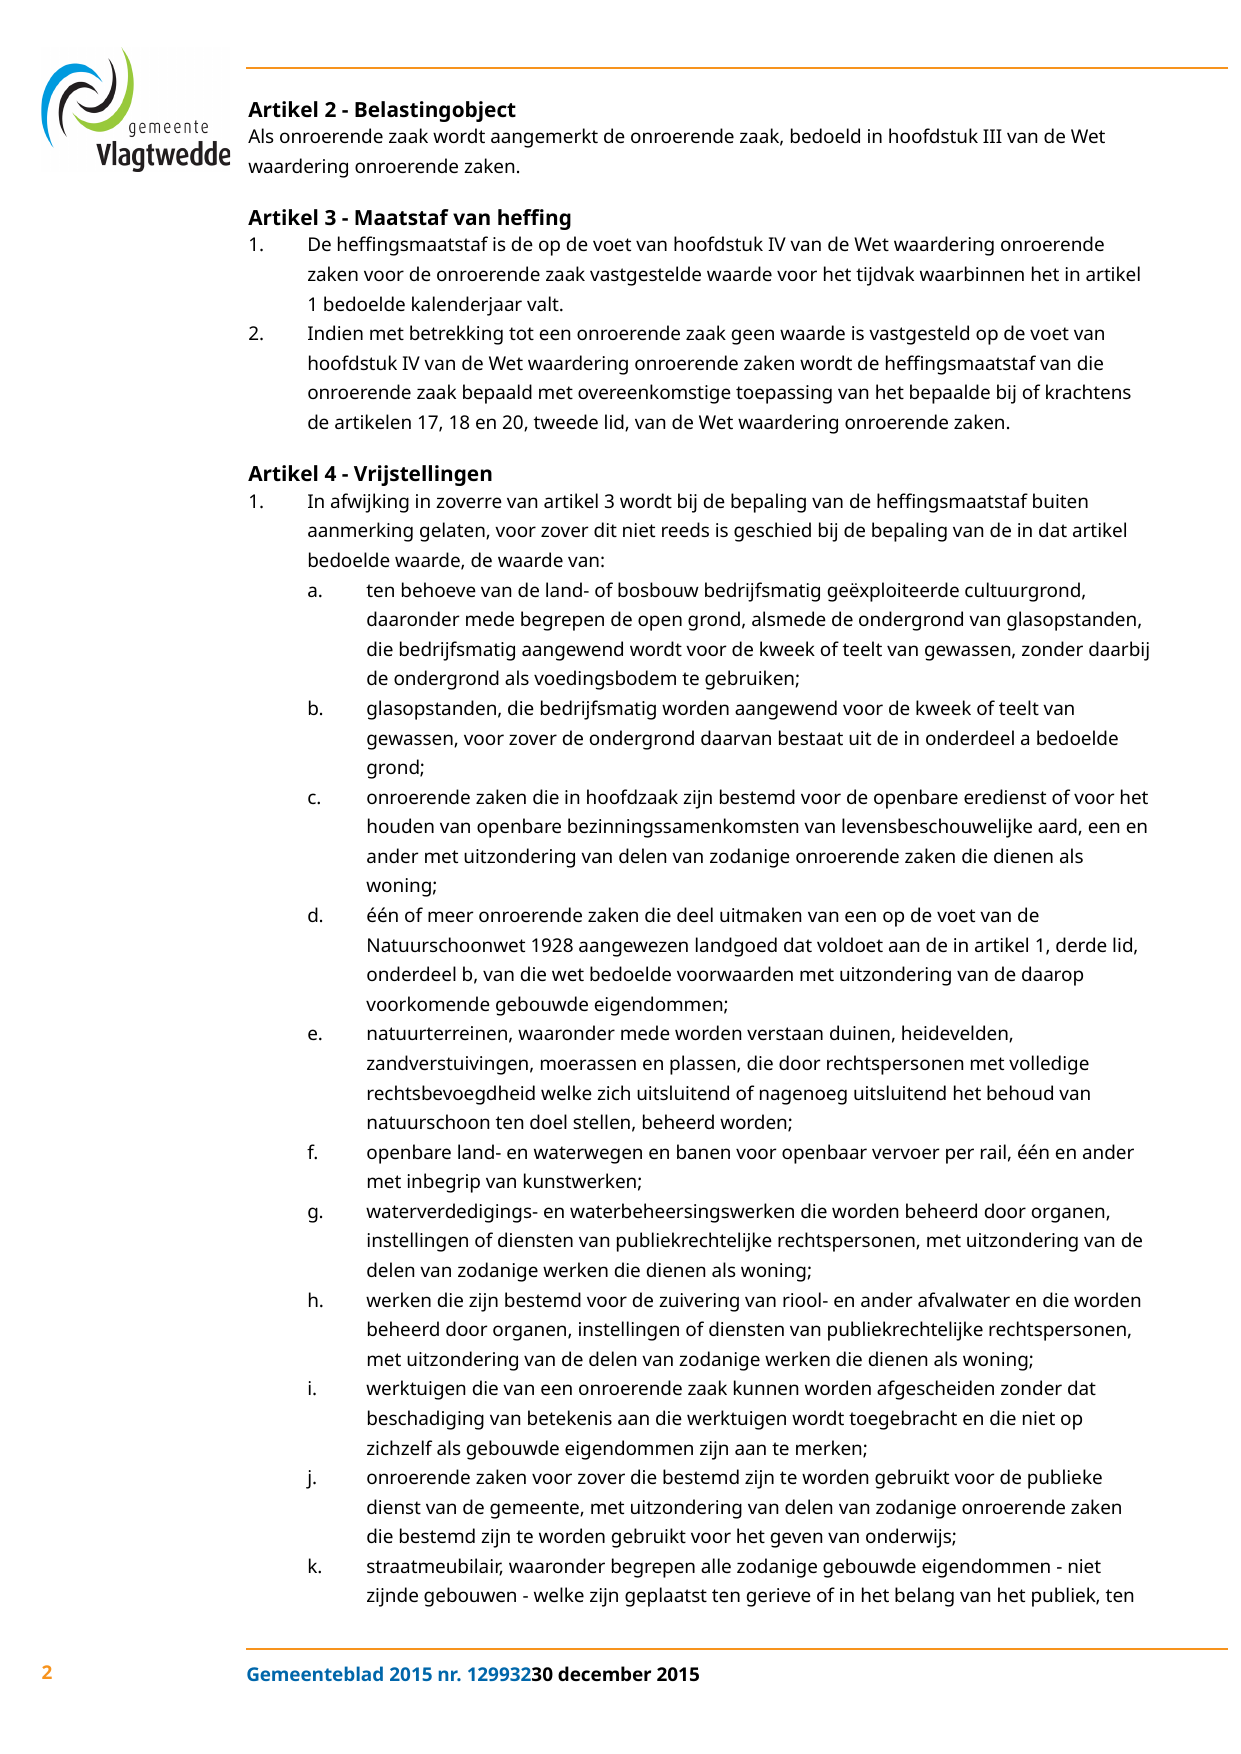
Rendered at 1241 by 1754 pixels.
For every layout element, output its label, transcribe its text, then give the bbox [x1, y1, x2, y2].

picture [41, 47, 231, 172]
list onroerende zaken voor zover die bestemd zijn te worden gebruikt voor de publieke dienst van de gemeente, met uitzondering van delen van zodanige onroerende zaken die bestemd zijn te worden gebruikt voor het geven van onderwijs; [307, 1464, 1152, 1549]
text Als onroerende zaak wordt aangemerkt de onroerende zaak, bedoeld in hoofdstuk III van de Wet waardering onroerende zaken. [248, 123, 1152, 178]
list ten behoeve van de land- of bosbouw bedrijfsmatig geëxploiteerde cultuurgrond, daaronder mede begrepen de open grond, alsmede de ondergrond van glasopstanden, die bedrijfsmatig aangewend wordt voor de kweek of teelt van gewassen, zonder daarbij de ondergrond als voedingsbodem te gebruiken; [307, 577, 1152, 691]
list Indien met betrekking tot een onroerende zaak geen waarde is vastgesteld op de voet van hoofdstuk IV van de Wet waardering onroerende zaken wordt de heffingsmaatstaf van die onroerende zaak bepaald met overeenkomstige toepassing van het bepaalde bij of krachtens de artikelen 17, 18 en 20, tweede lid, van de Wet waardering onroerende zaken. [248, 320, 1152, 435]
list onroerende zaken die in hoofdzaak zijn bestemd voor de openbare eredienst of voor het houden van openbare bezinningssamenkomsten van levensbeschouwelijke aard, een en ander met uitzondering van delen van zodanige onroerende zaken die dienen als woning; [307, 784, 1152, 898]
list straatmeubilair, waaronder begrepen alle zodanige gebouwde eigendommen - niet zijnde gebouwen - welke zijn geplaatst ten gerieve of in het belang van het publiek, ten [307, 1553, 1152, 1608]
text Artikel 3 - Maatstaf van heffing [248, 203, 1152, 232]
list glasopstanden, die bedrijfsmatig worden aangewend voor de kweek of teelt van gewassen, voor zover de ondergrond daarvan bestaat uit de in onderdeel a bedoelde grond; [307, 695, 1152, 780]
list De heffingsmaatstaf is de op de voet van hoofdstuk IV van de Wet waardering onroerende zaken voor de onroerende zaak vastgestelde waarde voor het tijdvak waarbinnen het in artikel 1 bedoelde kalenderjaar valt. [248, 232, 1152, 317]
list één of meer onroerende zaken die deel uitmaken van een op de voet van de Natuurschoonwet 1928 aangewezen landgoed dat voldoet aan de in artikel 1, derde lid, onderdeel b, van die wet bedoelde voorwaarden met uitzondering van de daarop voorkomende gebouwde eigendommen; [307, 902, 1152, 1017]
list waterverdedigings- en waterbeheersingswerken die worden beheerd door organen, instellingen of diensten van publiekrechtelijke rechtspersonen, met uitzondering van de delen van zodanige werken die dienen als woning; [307, 1198, 1152, 1283]
list werktuigen die van een onroerende zaak kunnen worden afgescheiden zonder dat beschadiging van betekenis aan die werktuigen wordt toegebracht en die niet op zichzelf als gebouwde eigendommen zijn aan te merken; [307, 1376, 1152, 1460]
text Artikel 2 - Belastingobject [248, 95, 1152, 123]
list werken die zijn bestemd voor de zuivering van riool- en ander afvalwater en die worden beheerd door organen, instellingen of diensten van publiekrechtelijke rechtspersonen, met uitzondering van de delen van zodanige werken die dienen als woning; [307, 1287, 1152, 1372]
list In afwijking in zoverre van artikel 3 wordt bij de bepaling van de heffingsmaatstaf buiten aanmerking gelaten, voor zover dit niet reeds is geschied bij de bepaling van de in dat artikel bedoelde waarde, de waarde van: [248, 488, 1152, 573]
list openbare land- en waterwegen en banen voor openbaar vervoer per rail, één en ander met inbegrip van kunstwerken; [307, 1139, 1152, 1194]
list natuurterreinen, waaronder mede worden verstaan duinen, heidevelden, zandverstuivingen, moerassen en plassen, die door rechtspersonen met volledige rechtsbevoegdheid welke zich uitsluitend of nagenoeg uitsluitend het behoud van natuurschoon ten doel stellen, beheerd worden; [307, 1021, 1152, 1135]
text Artikel 4 - Vrijstellingen [248, 459, 1152, 488]
